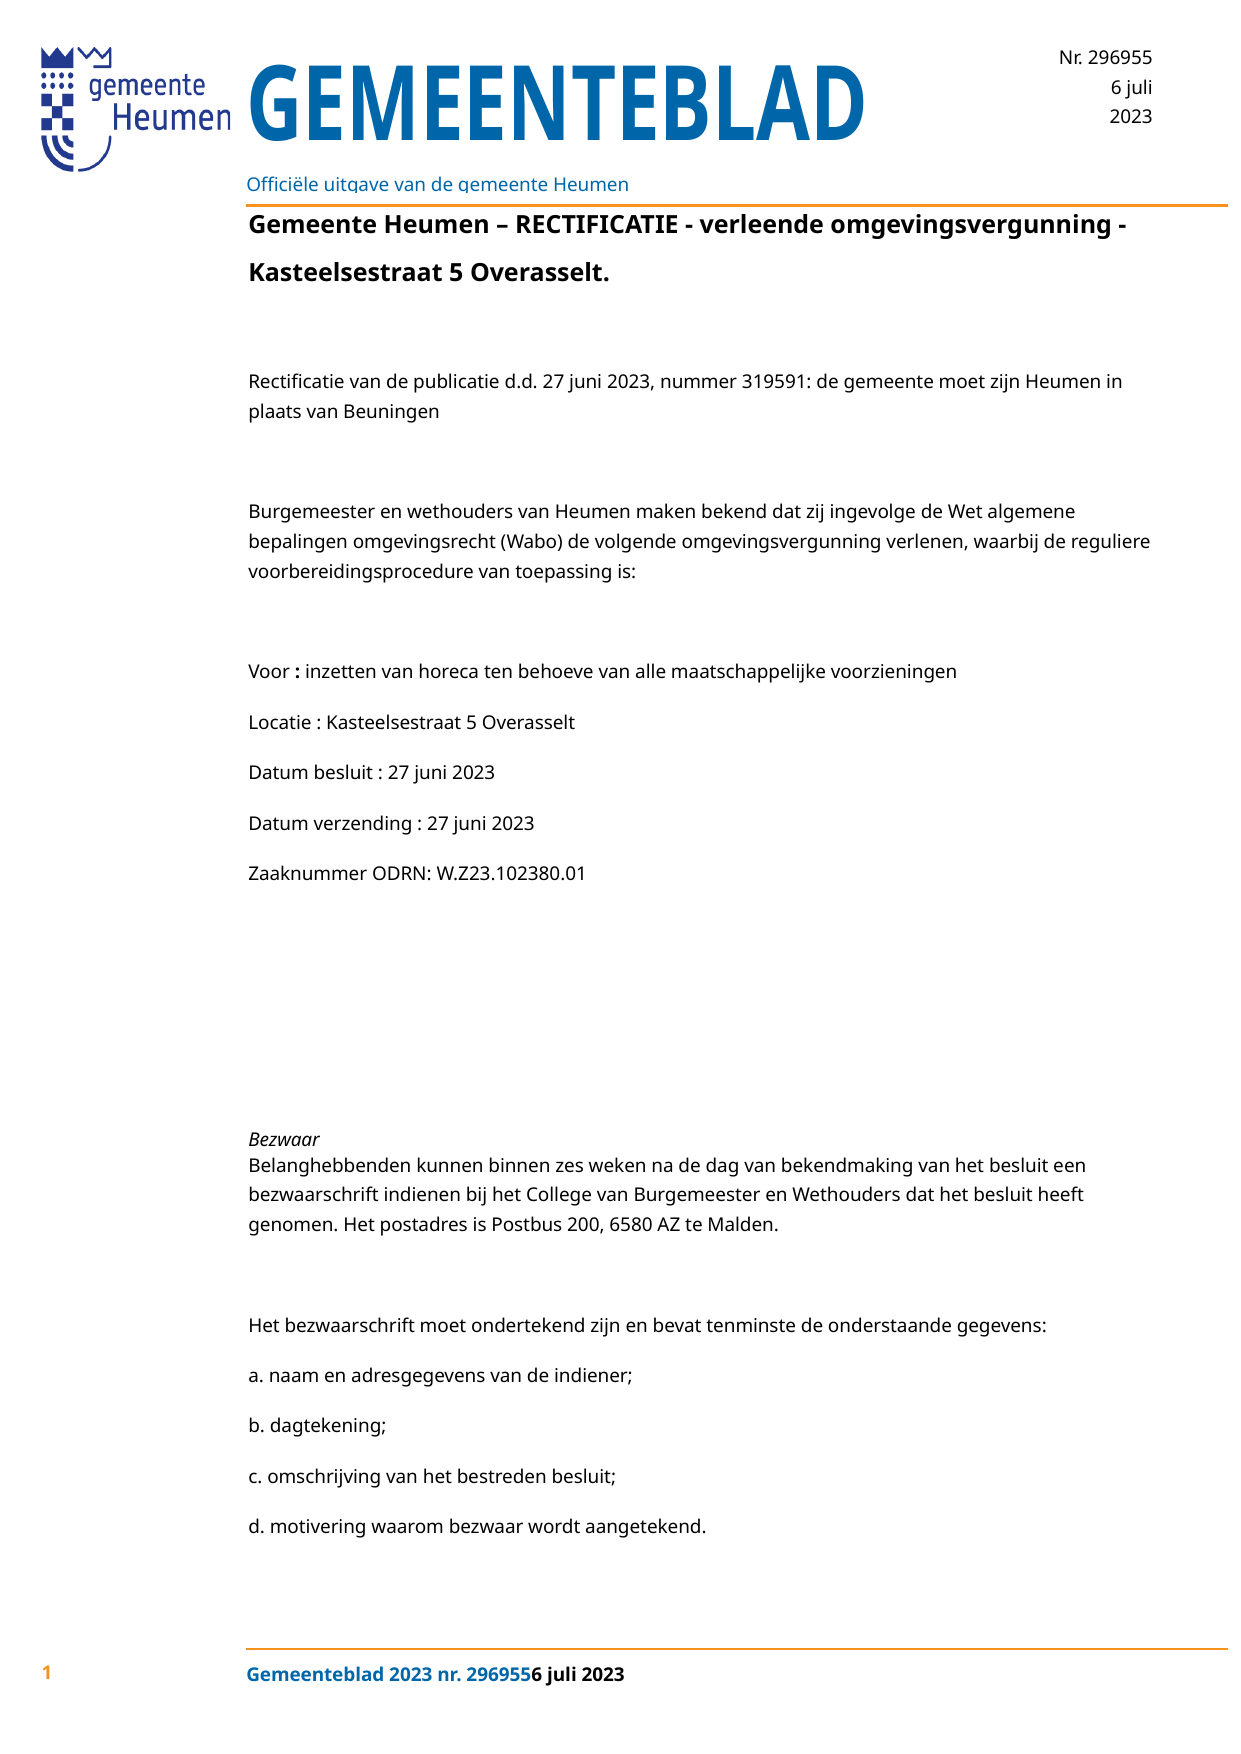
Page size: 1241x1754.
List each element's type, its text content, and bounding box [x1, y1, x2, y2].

text Het bezwaarschrift moet ondertekend zijn en bevat tenminste de onderstaande gegevens: [248, 1312, 1152, 1337]
text Datum verzending : 27 juni 2023 [248, 810, 1152, 836]
text Gemeente Heumen – RECTIFICATIE - verleende omgevingsvergunning - Kasteelsestraat 5 Overasselt. [248, 207, 1152, 288]
text Locatie : Kasteelsestraat 5 Overasselt [248, 709, 1152, 735]
text Voor : inzetten van horeca ten behoeve van alle maatschappelijke voorzieningen [248, 659, 1152, 684]
text b. dagtekening; [248, 1413, 1152, 1438]
text a. naam en adresgegevens van de indiener; [248, 1362, 1152, 1388]
text d. motivering waarom bezwaar wordt aangetekend. [248, 1513, 1152, 1539]
text c. omschrijving van het bestreden besluit; [248, 1463, 1152, 1489]
text Rectificatie van de publicatie d.d. 27 juni 2023, nummer 319591: de gemeente moet zijn Heumen in plaats van Beuningen [248, 368, 1152, 424]
text Burgemeester en wethouders van Heumen maken bekend dat zij ingevolge de Wet algemene bepalingen omgevingsrecht (Wabo) de volgende omgevingsvergunning verlenen, waarbij de reguliere voorbereidingsprocedure van toepassing is: [248, 499, 1152, 584]
text Zaaknummer ODRN: W.Z23.102380.01 [248, 860, 1152, 886]
text Bezwaar [248, 1126, 1152, 1152]
text Datum besluit : 27 juni 2023 [248, 759, 1152, 785]
picture [41, 47, 231, 172]
text Belanghebbenden kunnen binnen zes weken na de dag van bekendmaking van het besluit een bezwaarschrift indienen bij het College van Burgemeester en Wethouders dat het besluit heeft genomen. Het postadres is Postbus 200, 6580 AZ te Malden. [248, 1152, 1152, 1237]
